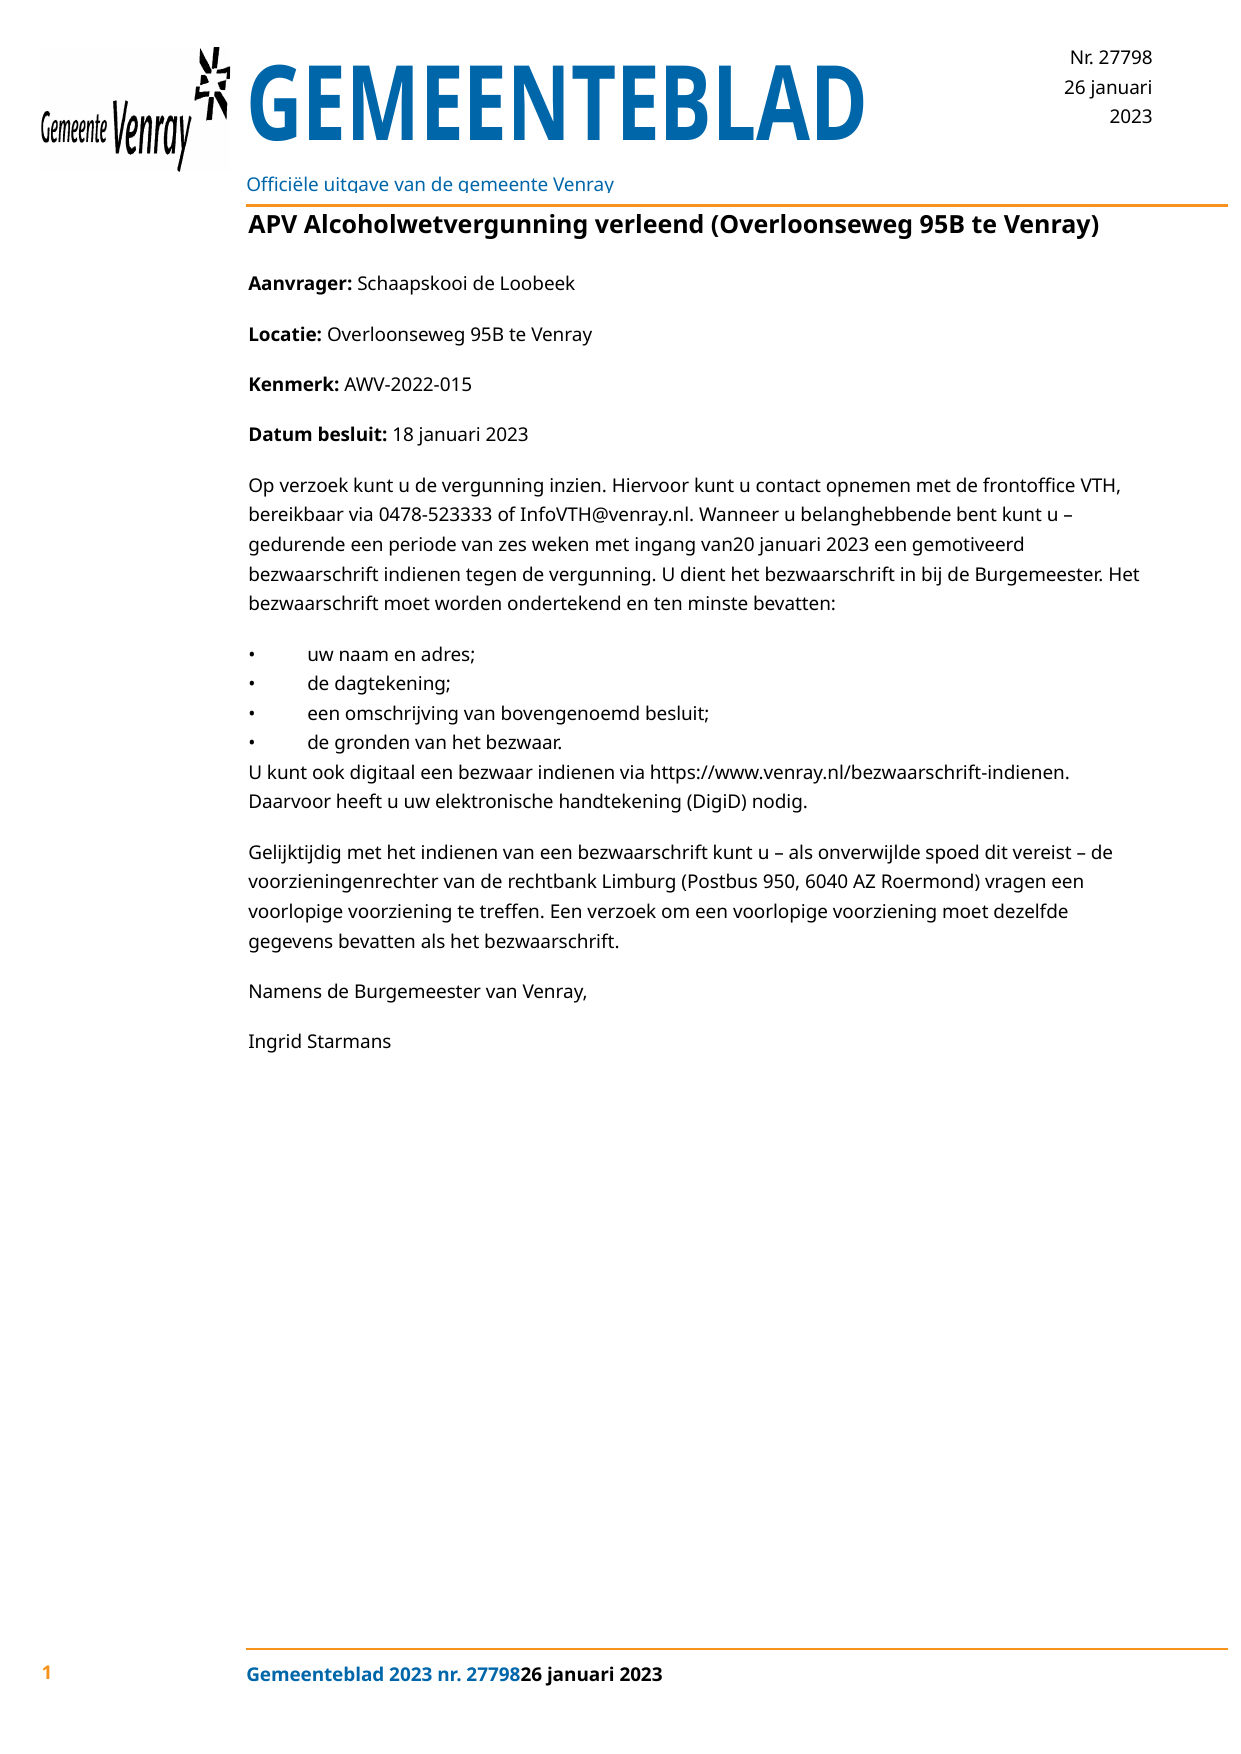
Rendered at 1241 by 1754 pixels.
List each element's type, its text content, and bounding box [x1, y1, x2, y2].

text Ingrid Starmans [248, 1029, 1152, 1054]
list een omschrijving van bovengenoemd besluit; [248, 700, 1152, 726]
text Datum besluit: 18 januari 2023 [248, 422, 1152, 447]
text APV Alcoholwetvergunning verleend (Overloonseweg 95B te Venray) [248, 207, 1152, 241]
picture [41, 47, 231, 172]
text U kunt ook digitaal een bezwaar indienen via https://www.venray.nl/bezwaarschrift-indienen. Daarvoor heeft u uw elektronische handtekening (DigiD) nodig. [248, 759, 1152, 814]
text Aanvrager: Schaapskooi de Loobeek [248, 270, 1152, 296]
list uw naam en adres; [248, 641, 1152, 666]
text Op verzoek kunt u de vergunning inzien. Hiervoor kunt u contact opnemen met de frontoffice VTH, bereikbaar via 0478-523333 of InfoVTH@venray.nl. Wanneer u belanghebbende bent kunt u – gedurende een periode van zes weken met ingang van20 januari 2023 een gemotiveerd bezwaarschrift indienen tegen de vergunning. U dient het bezwaarschrift in bij de Burgemeester. Het bezwaarschrift moet worden ondertekend en ten minste bevatten: [248, 472, 1152, 616]
text Locatie: Overloonseweg 95B te Venray [248, 321, 1152, 346]
text Gelijktijdig met het indienen van een bezwaarschrift kunt u – als onverwijlde spoed dit vereist – de voorzieningenrechter van de rechtbank Limburg (Postbus 950, 6040 AZ Roermond) vragen een voorlopige voorziening te treffen. Een verzoek om een voorlopige voorziening moet dezelfde gegevens bevatten als het bezwaarschrift. [248, 839, 1152, 953]
text Kenmerk: AWV-2022-015 [248, 371, 1152, 397]
list de gronden van het bezwaar. [248, 729, 1152, 755]
list de dagtekening; [248, 670, 1152, 696]
text Namens de Burgemeester van Venray, [248, 978, 1152, 1004]
